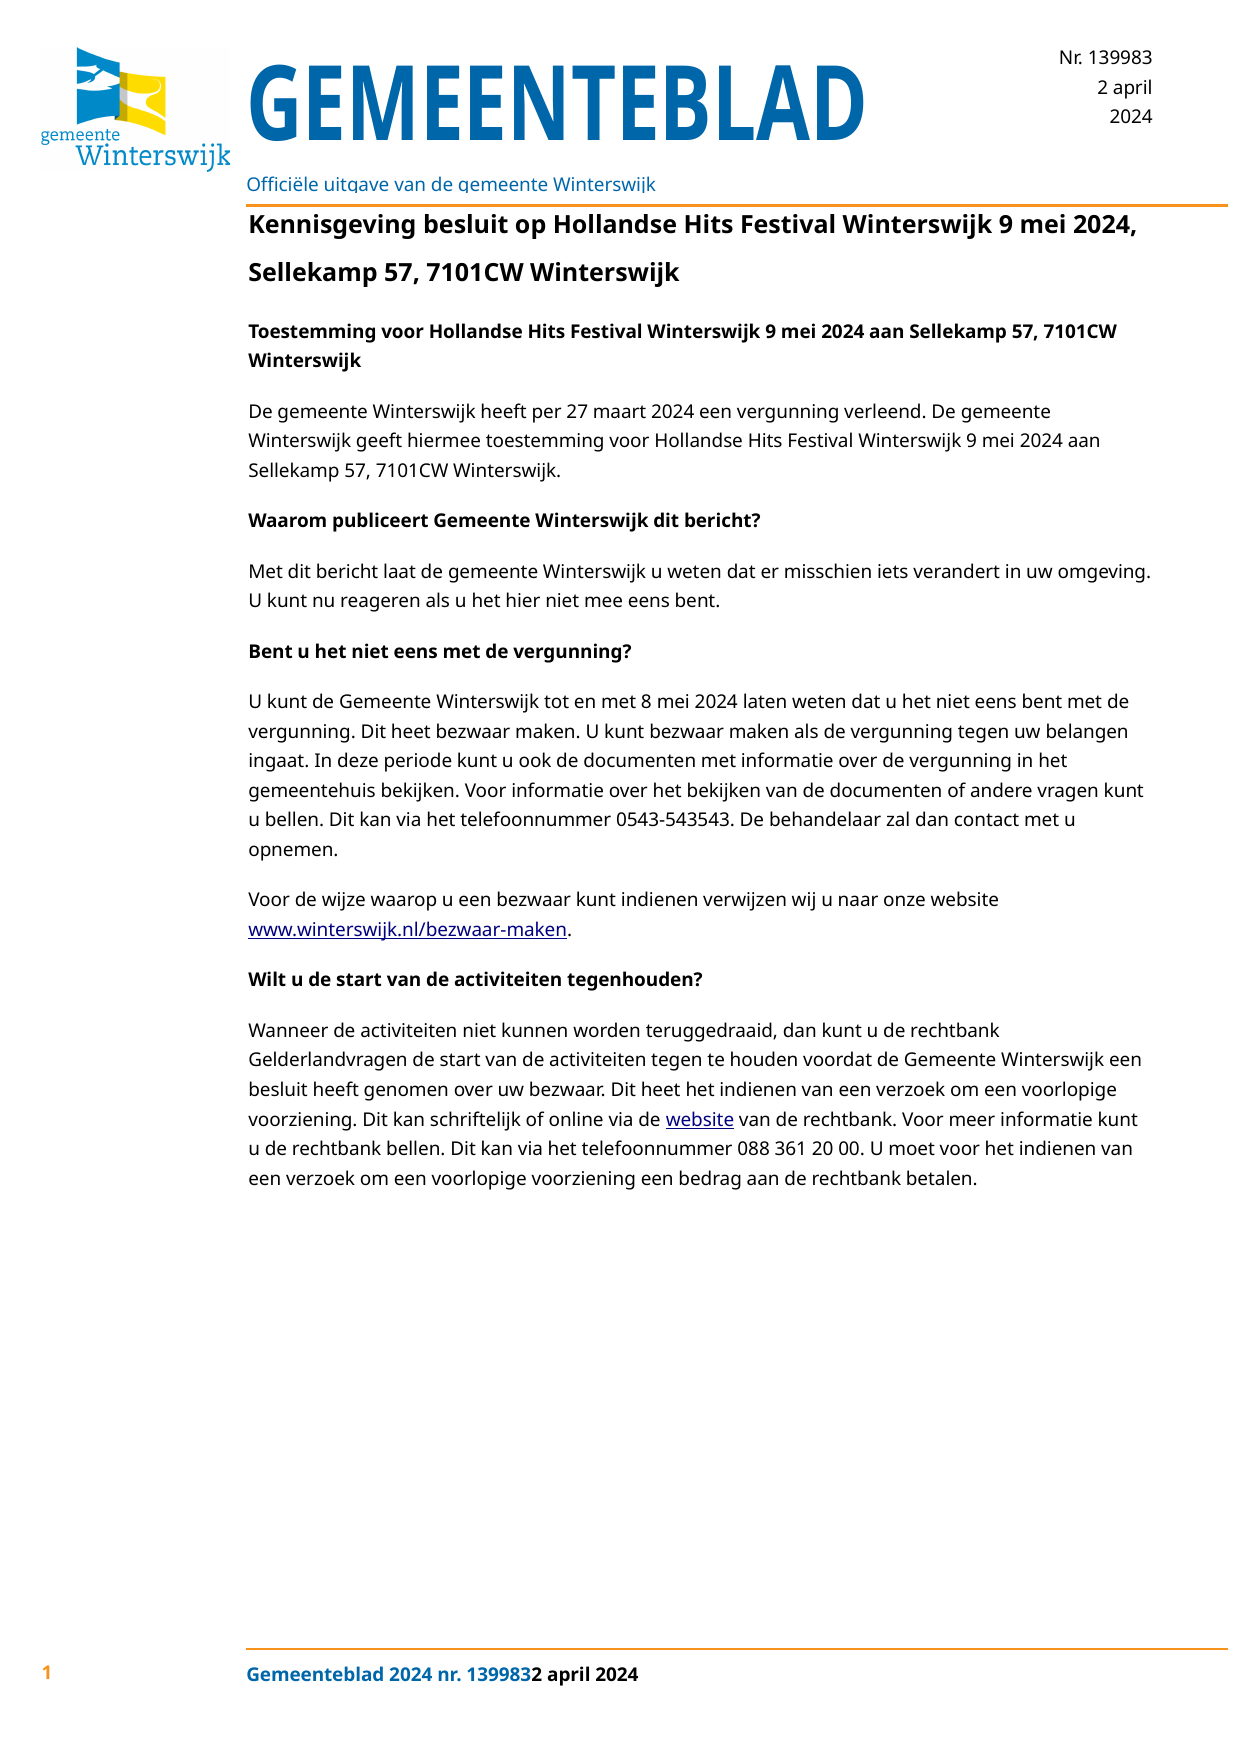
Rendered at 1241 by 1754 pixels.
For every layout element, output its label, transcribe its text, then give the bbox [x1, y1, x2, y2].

text Waarom publiceert Gemeente Winterswijk dit bericht? [248, 507, 1152, 533]
picture [225, 153, 231, 162]
text Met dit bericht laat de gemeente Winterswijk u weten dat er misschien iets verandert in uw omgeving. U kunt nu reageren als u het hier niet mee eens bent. [248, 558, 1152, 613]
text Wilt u de start van de activiteiten tegenhouden? [248, 967, 1152, 992]
text Wanneer de activiteiten niet kunnen worden teruggedraaid, dan kunt u de rechtbank Gelderlandvragen de start van de activiteiten tegen te houden voordat de Gemeente Winterswijk een besluit heeft genomen over uw bezwaar. Dit heet het indienen van een verzoek om een voorlopige voorziening. Dit kan schriftelijk of online via de website van de rechtbank. Voor meer informatie kunt u de rechtbank bellen. Dit kan via het telefoonnummer 088 361 20 00. U moet voor het indienen van een verzoek om een voorlopige voorziening een bedrag aan de rechtbank betalen. [248, 1017, 1152, 1191]
text U kunt de Gemeente Winterswijk tot en met 8 mei 2024 laten weten dat u het niet eens bent met de vergunning. Dit heet bezwaar maken. U kunt bezwaar maken als de vergunning tegen uw belangen ingaat. In deze periode kunt u ook de documenten met informatie over de vergunning in het gemeentehuis bekijken. Voor informatie over het bekijken van de documenten of andere vragen kunt u bellen. Dit kan via het telefoonnummer 0543-543543. De behandelaar zal dan contact met u opnemen. [248, 688, 1152, 862]
text Bent u het niet eens met de vergunning? [248, 638, 1152, 664]
picture [41, 47, 231, 172]
text Kennisgeving besluit op Hollandse Hits Festival Winterswijk 9 mei 2024, Sellekamp 57, 7101CW Winterswijk [248, 207, 1152, 288]
text Voor de wijze waarop u een bezwaar kunt indienen verwijzen wij u naar onze website www.winterswijk.nl/bezwaar-maken. [248, 887, 1152, 942]
text Toestemming voor Hollandse Hits Festival Winterswijk 9 mei 2024 aan Sellekamp 57, 7101CW Winterswijk [248, 318, 1152, 373]
text De gemeente Winterswijk heeft per 27 maart 2024 een vergunning verleend. De gemeente Winterswijk geeft hiermee toestemming voor Hollandse Hits Festival Winterswijk 9 mei 2024 aan Sellekamp 57, 7101CW Winterswijk. [248, 398, 1152, 483]
